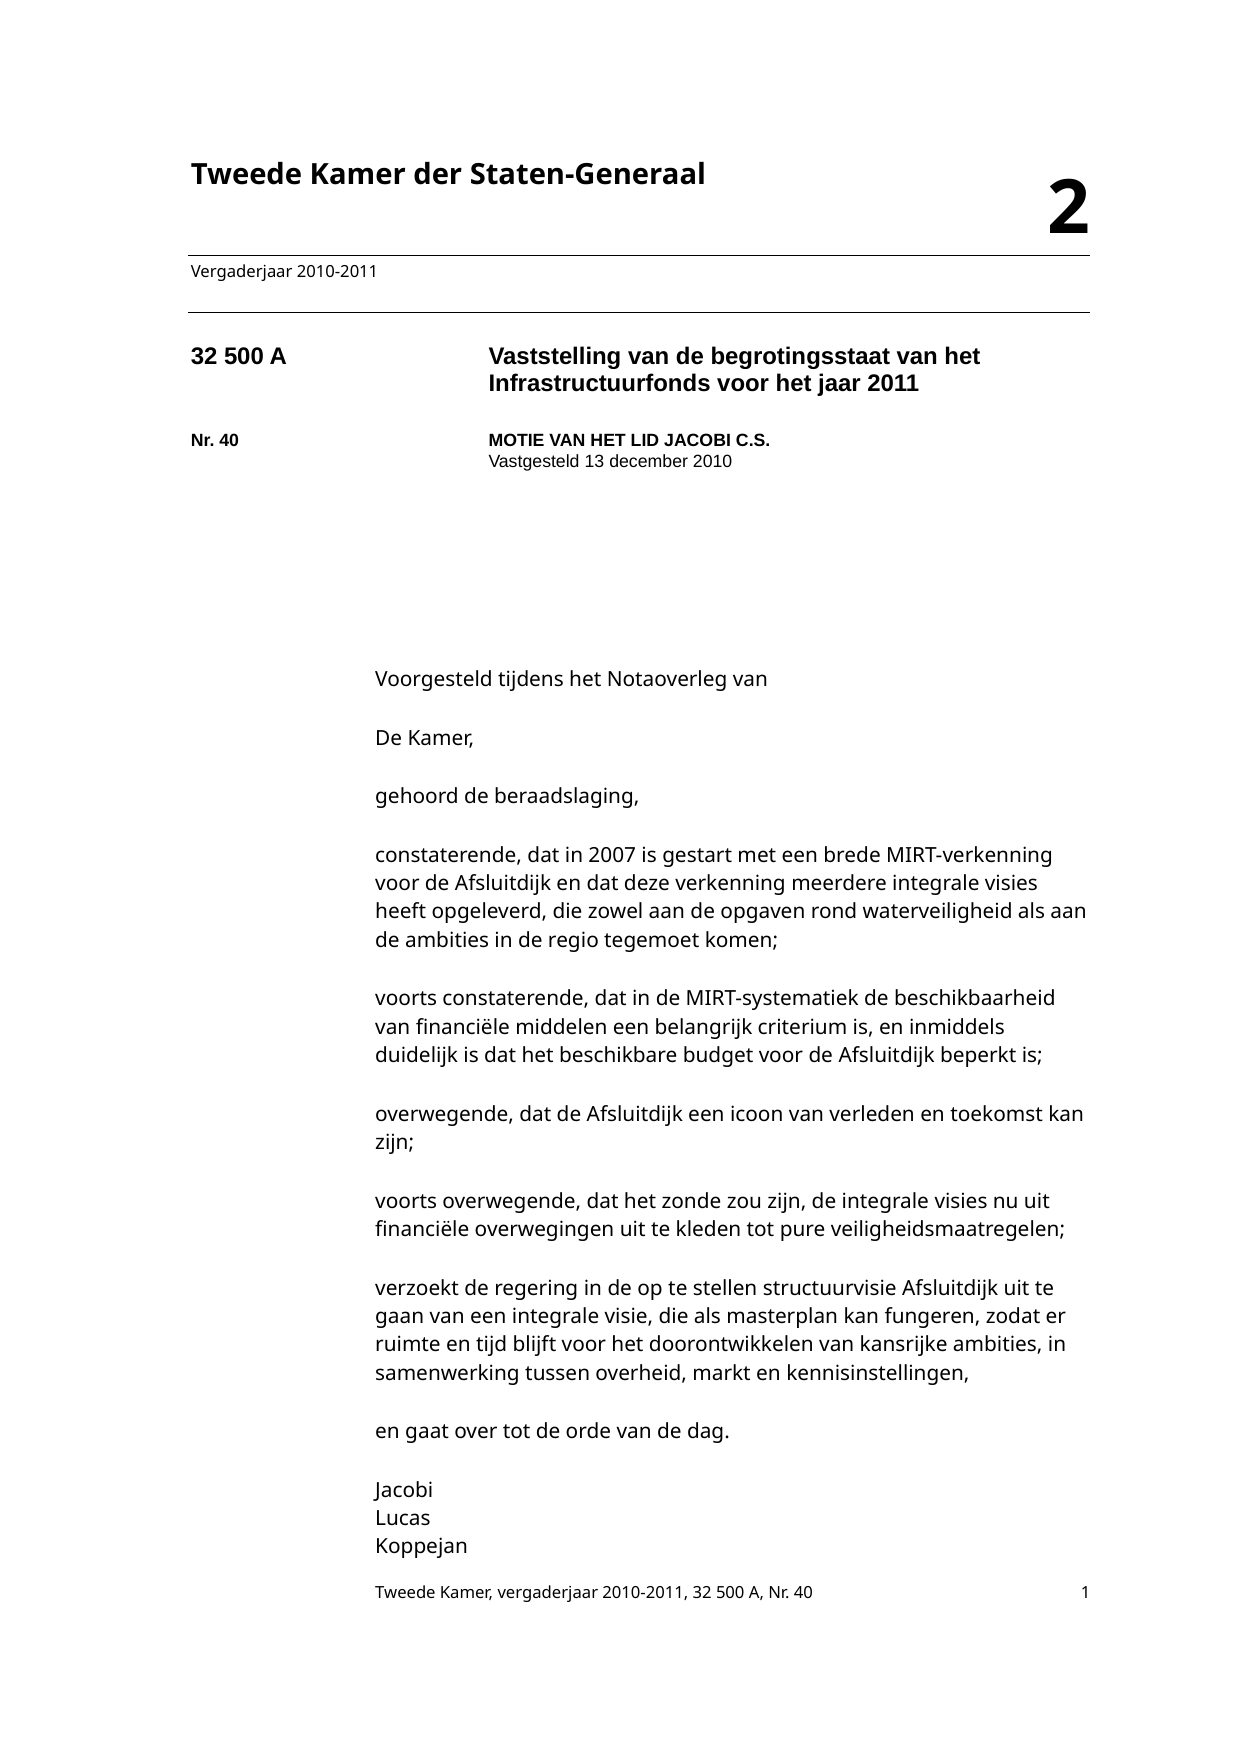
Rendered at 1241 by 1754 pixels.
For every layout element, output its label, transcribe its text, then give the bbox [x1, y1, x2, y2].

text gehoord de beraadslaging, [375, 781, 1090, 810]
table_cell [188, 313, 485, 339]
table_cell [485, 256, 1090, 312]
text Koppejan [375, 1532, 1090, 1560]
text overwegende, dat de Afsluitdijk een icoon van verleden en toekomst kan zijn; [375, 1099, 1090, 1156]
text Lucas [375, 1503, 1090, 1532]
table_header Tweede Kamer der Staten-Generaal [188, 150, 909, 255]
text Jacobi [375, 1475, 1090, 1503]
text De Kamer, [375, 723, 1090, 751]
text voorts overwegende, dat het zonde zou zijn, de integrale visies nu uit financiële overwegingen uit te kleden tot pure veiligheidsmaatregelen; [375, 1186, 1090, 1243]
table_cell MOTIE VAN HET LID JACOBI C.S. Vastgesteld 13 december 2010 [485, 427, 1090, 546]
text constaterende, dat in 2007 is gestart met een brede MIRT-verkenning voor de Afsluitdijk en dat deze verkenning meerdere integrale visies heeft opgeleverd, die zowel aan de opgaven rond waterveiligheid als aan de ambities in de regio tegemoet komen; [375, 840, 1090, 953]
table_cell 32 500 A [188, 339, 485, 427]
table_cell Nr. 40 [188, 427, 485, 546]
text en gaat over tot de orde van de dag. [375, 1416, 1090, 1445]
text voorts constaterende, dat in de MIRT-systematiek de beschikbaarheid van financiële middelen een belangrijk criterium is, en inmiddels duidelijk is dat het beschikbare budget voor de Afsluitdijk beperkt is; [375, 983, 1090, 1069]
text Voorgesteld tijdens het Notaoverleg van [375, 664, 1090, 693]
table_cell [485, 313, 1090, 339]
table_cell Vaststelling van de begrotingsstaat van het Infrastructuurfonds voor het jaar 2011 [485, 339, 1090, 427]
table_cell Vergaderjaar 2010-2011 [188, 256, 485, 312]
table_header 2 [910, 150, 1090, 255]
text verzoekt de regering in de op te stellen structuurvisie Afsluitdijk uit te gaan van een integrale visie, die als masterplan kan fungeren, zodat er ruimte en tijd blijft voor het doorontwikkelen van kansrijke ambities, in samenwerking tussen overheid, markt en kennisinstellingen, [375, 1273, 1090, 1386]
